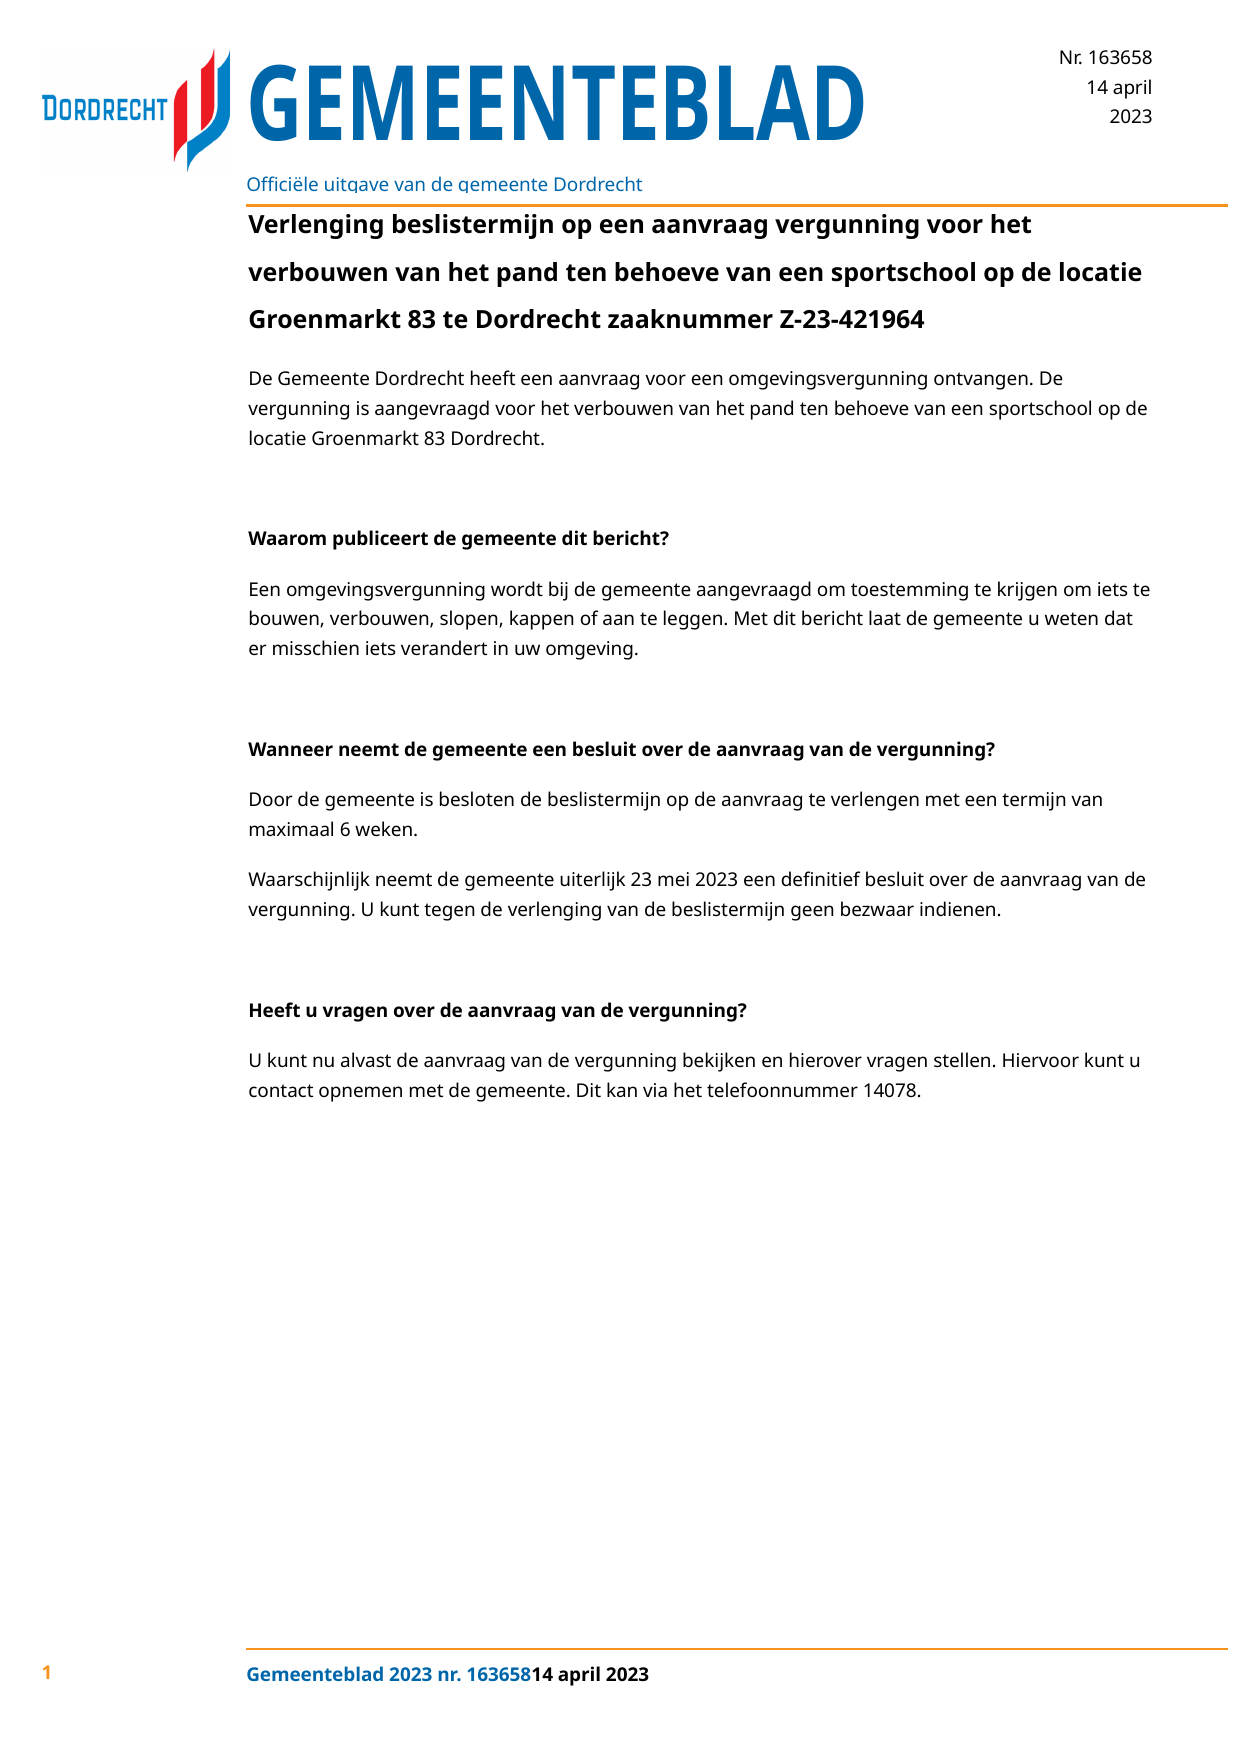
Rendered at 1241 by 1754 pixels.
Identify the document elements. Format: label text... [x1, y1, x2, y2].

text Waarom publiceert de gemeente dit bericht? [248, 526, 1152, 551]
text Door de gemeente is besloten de beslistermijn op de aanvraag te verlengen met een termijn van maximaal 6 weken. [248, 786, 1152, 842]
text De Gemeente Dordrecht heeft een aanvraag voor een omgevingsvergunning ontvangen. De vergunning is aangevraagd voor het verbouwen van het pand ten behoeve van een sportschool op de locatie Groenmarkt 83 Dordrecht. [248, 366, 1152, 450]
text Een omgevingsvergunning wordt bij de gemeente aangevraagd om toestemming te krijgen om iets te bouwen, verbouwen, slopen, kappen of aan te leggen. Met dit bericht laat de gemeente u weten dat er misschien iets verandert in uw omgeving. [248, 576, 1152, 661]
text Waarschijnlijk neemt de gemeente uiterlijk 23 mei 2023 een definitief besluit over de aanvraag van de vergunning. U kunt tegen de verlenging van de beslistermijn geen bezwaar indienen. [248, 866, 1152, 922]
text Verlenging beslistermijn op een aanvraag vergunning voor het verbouwen van het pand ten behoeve van een sportschool op de locatie Groenmarkt 83 te Dordrecht zaaknummer Z-23-421964 [248, 207, 1152, 336]
text Heeft u vragen over de aanvraag van de vergunning? [248, 997, 1152, 1022]
picture [41, 47, 231, 172]
text U kunt nu alvast de aanvraag van de vergunning bekijken en hierover vragen stellen. Hiervoor kunt u contact opnemen met de gemeente. Dit kan via het telefoonnummer 14078. [248, 1047, 1152, 1102]
text Wanneer neemt de gemeente een besluit over de aanvraag van de vergunning? [248, 736, 1152, 762]
